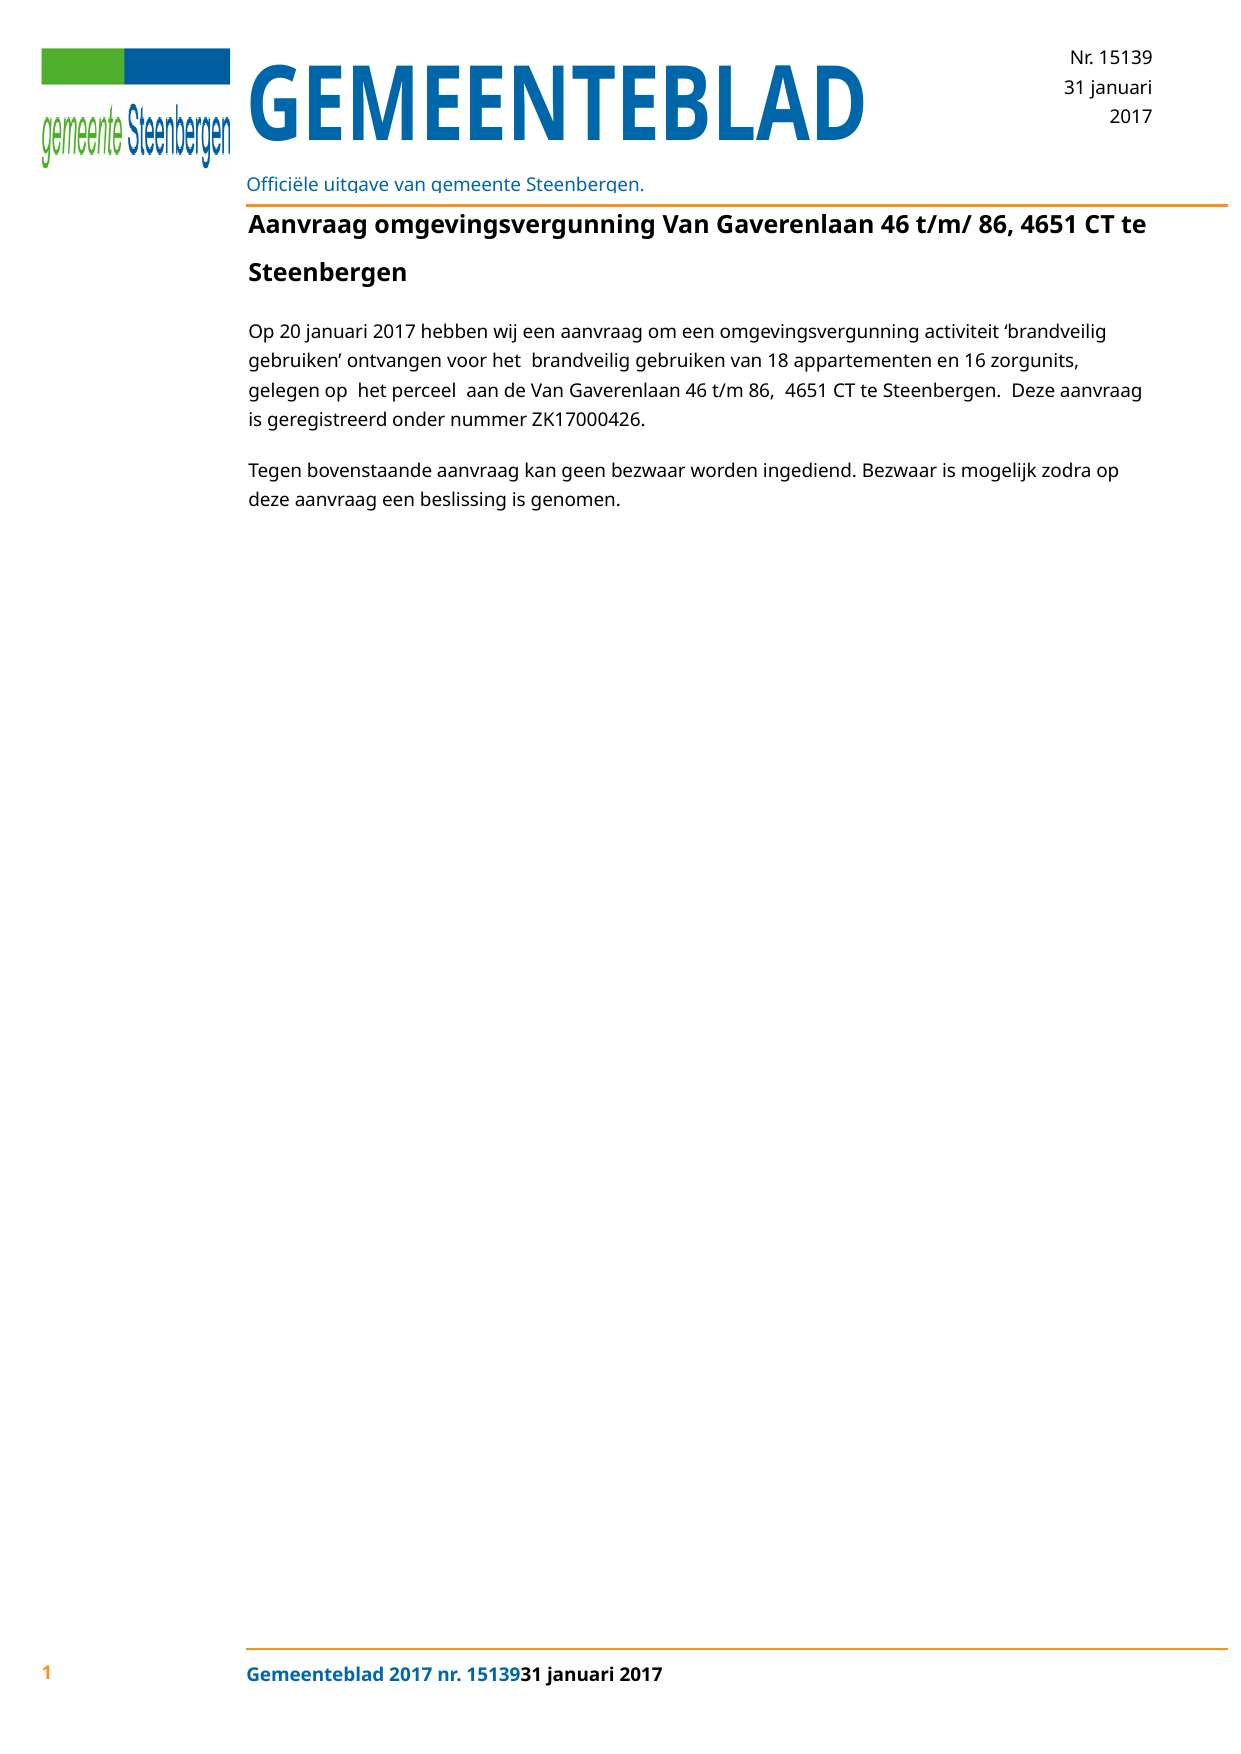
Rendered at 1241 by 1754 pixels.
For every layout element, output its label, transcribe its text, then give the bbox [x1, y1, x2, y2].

text Op 20 januari 2017 hebben wij een aanvraag om een omgevingsvergunning activiteit ‘brandveilig gebruiken’ ontvangen voor het brandveilig gebruiken van 18 appartementen en 16 zorgunits, gelegen op het perceel aan de Van Gaverenlaan 46 t/m 86, 4651 CT te Steenbergen. Deze aanvraag is geregistreerd onder nummer ZK17000426. [248, 318, 1152, 432]
text Tegen bovenstaande aanvraag kan geen bezwaar worden ingediend. Bezwaar is mogelijk zodra op deze aanvraag een beslissing is genomen. [248, 457, 1152, 512]
picture [41, 47, 231, 172]
text Aanvraag omgevingsvergunning Van Gaverenlaan 46 t/m/ 86, 4651 CT te Steenbergen [248, 207, 1152, 288]
